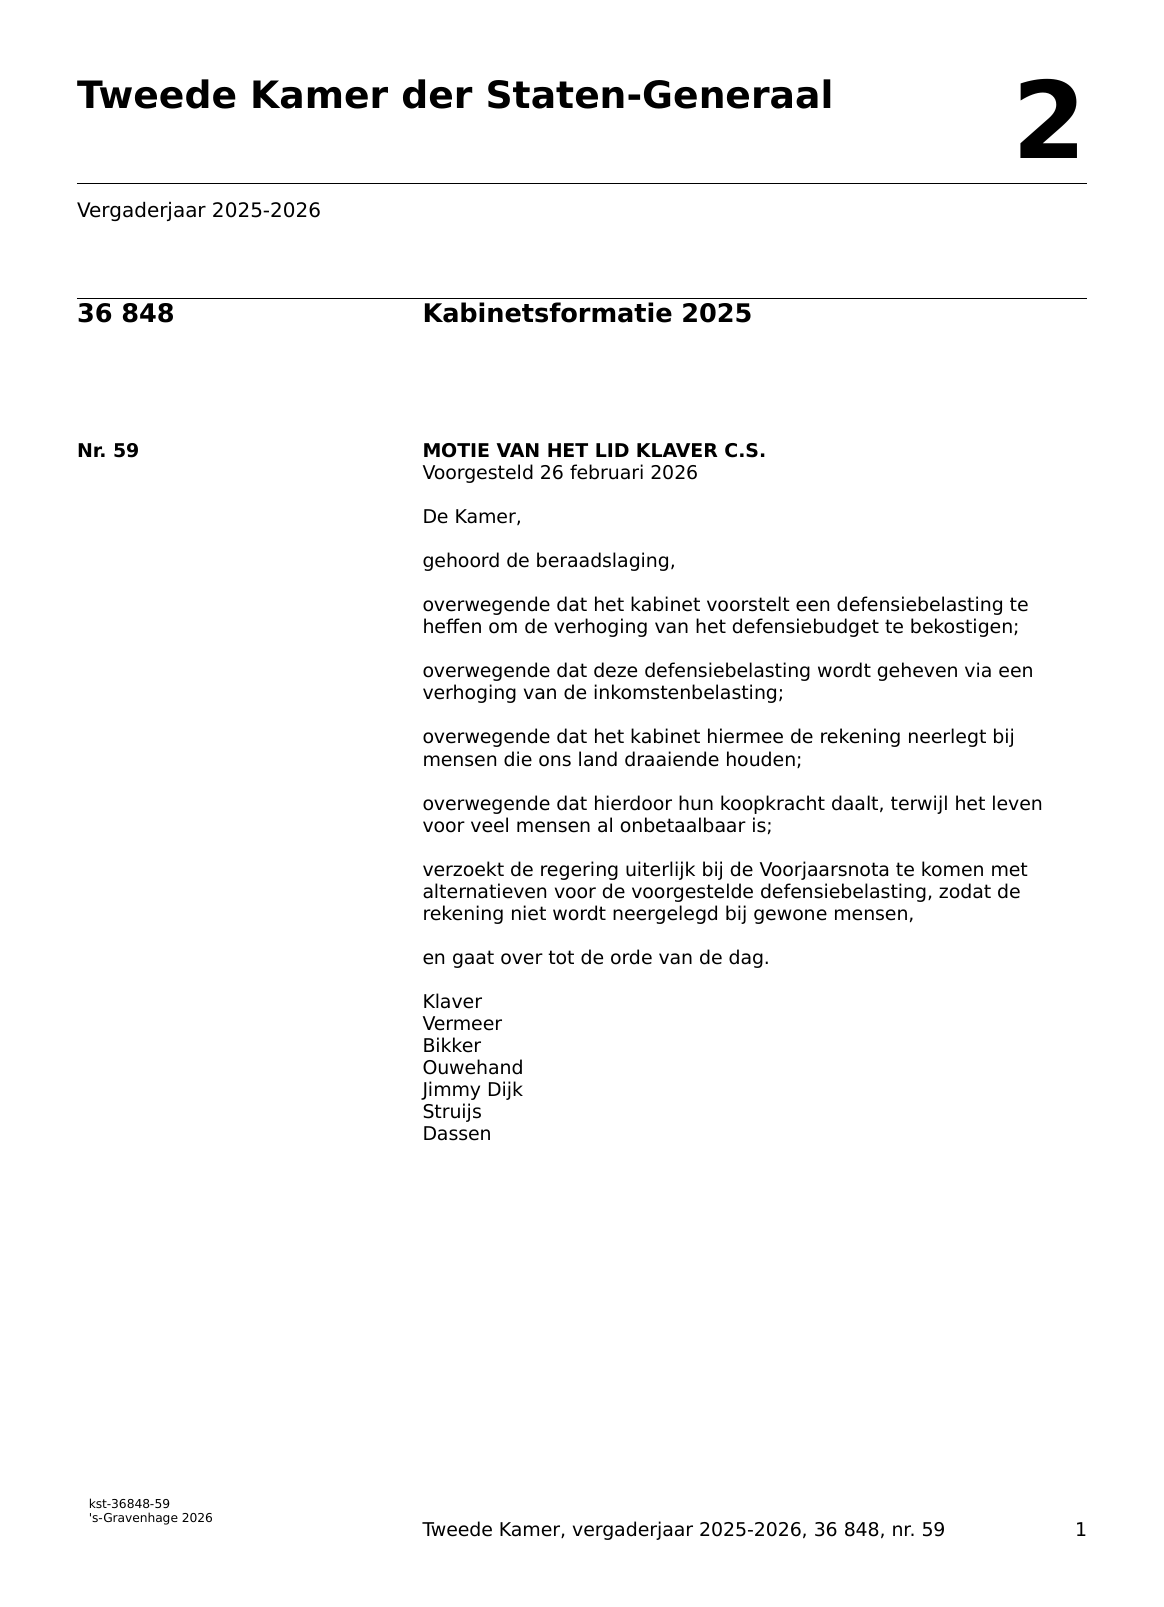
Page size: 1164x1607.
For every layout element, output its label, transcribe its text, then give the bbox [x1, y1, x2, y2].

text overwegende dat hierdoor hun koopkracht daalt, terwijl het leven voor veel mensen al onbetaalbaar is; [422, 793, 1087, 837]
text De Kamer, [422, 506, 1087, 528]
text Voorgesteld 26 februari 2026 [422, 462, 1087, 484]
text overwegende dat het kabinet voorstelt een defensiebelasting te heffen om de verhoging van het defensiebudget te bekostigen; [422, 594, 1087, 638]
text Struijs [422, 1101, 1087, 1123]
text 's-Gravenhage 2026 [88, 1511, 323, 1525]
table_header 2 [886, 59, 1087, 183]
text overwegende dat deze defensiebelasting wordt geheven via een verhoging van de inkomstenbelasting; [422, 660, 1087, 704]
text verzoekt de regering uiterlijk bij de Voorjaarsnota te komen met alternatieven voor de voorgestelde defensiebelasting, zodat de rekening niet wordt neergelegd bij gewone mensen, [422, 859, 1087, 925]
text en gaat over tot de orde van de dag. [422, 947, 1087, 969]
subtitle 36 848 Kabinetsformatie 2025 [77, 299, 1087, 329]
text Klaver [422, 991, 1087, 1013]
text overwegende dat het kabinet hiermee de rekening neerlegt bij mensen die ons land draaiende houden; [422, 726, 1087, 770]
text Jimmy Dijk [422, 1079, 1087, 1101]
subtitle Nr. 59 MOTIE VAN HET LID KLAVER C.S. [77, 440, 1087, 462]
table_header Tweede Kamer der Staten-Generaal [77, 59, 886, 183]
text Dassen [422, 1123, 1087, 1145]
text Vermeer [422, 1013, 1087, 1035]
text Ouwehand [422, 1057, 1087, 1079]
text Bikker [422, 1035, 1087, 1057]
text gehoord de beraadslaging, [422, 550, 1087, 572]
text kst-36848-59 [88, 1497, 323, 1511]
table_cell Vergaderjaar 2025-2026 [77, 184, 1087, 298]
